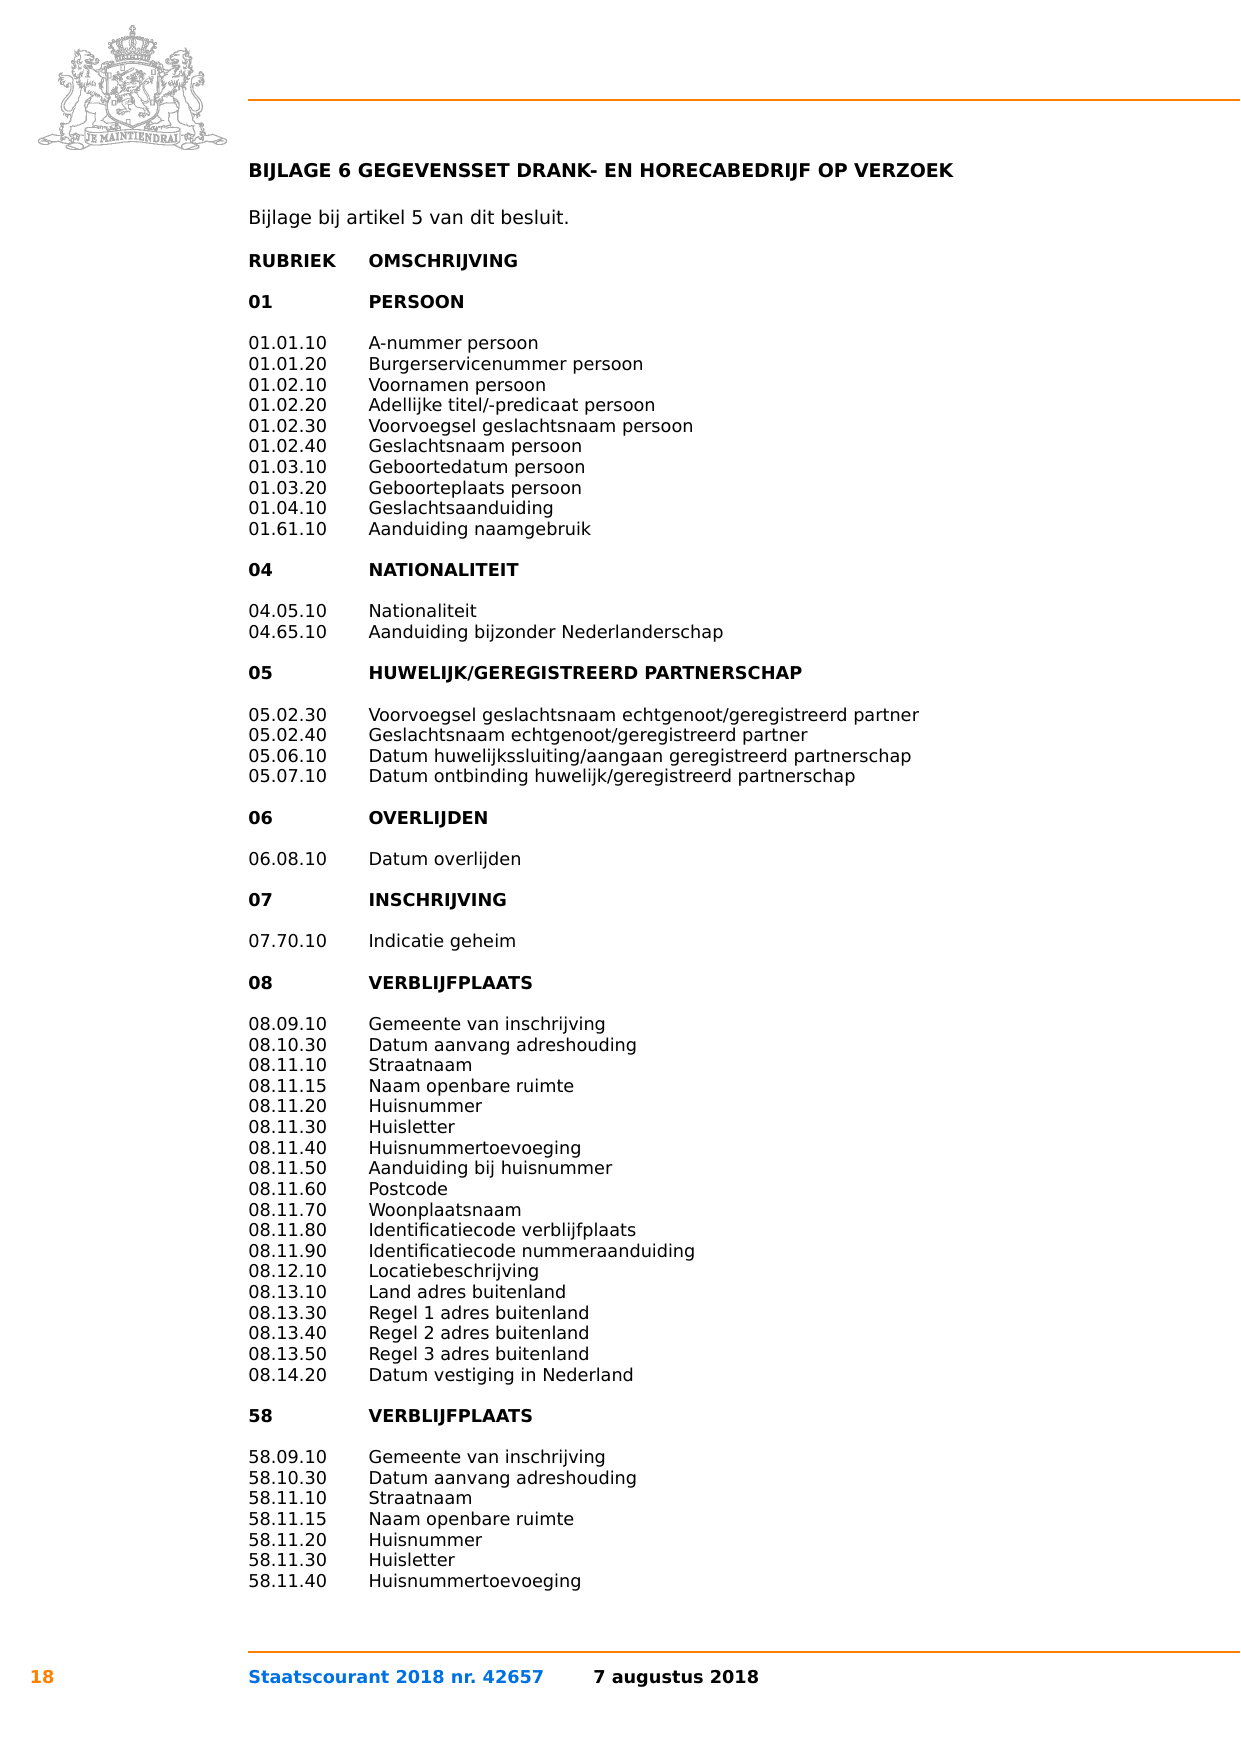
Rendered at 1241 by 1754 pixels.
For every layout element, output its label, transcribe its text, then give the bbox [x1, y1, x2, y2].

picture [38, 25, 227, 150]
table_cell Aanduiding bij huisnummer [363, 1158, 1163, 1179]
table_cell VERBLIJFPLAATS [363, 1406, 1163, 1426]
table_cell Gemeente van inschrijving [363, 1447, 1163, 1468]
table_cell Identificatiecode nummeraanduiding [363, 1241, 1163, 1261]
table_cell Voornamen persoon [363, 375, 1163, 395]
table_cell Naam openbare ruimte [363, 1076, 1163, 1096]
table_cell Huisletter [363, 1117, 1163, 1138]
table_cell [363, 581, 1163, 601]
table_cell Geslachtsnaam echtgenoot/geregistreerd partner [363, 725, 1163, 746]
table_cell Adellijke titel/-predicaat persoon [363, 395, 1163, 416]
table_cell [363, 643, 1163, 663]
table_cell HUWELIJK/GEREGISTREERD PARTNERSCHAP [363, 663, 1163, 684]
table_cell 08.13.30 [248, 1303, 362, 1323]
table_cell [363, 952, 1163, 973]
table_cell 58.11.15 [248, 1509, 362, 1529]
table_cell 04 [248, 560, 362, 581]
table_cell 06.08.10 [248, 849, 362, 869]
table_cell 01.02.40 [248, 436, 362, 457]
table_cell 08.11.40 [248, 1138, 362, 1158]
table_cell Aanduiding naamgebruik [363, 519, 1163, 539]
table_cell 08.14.20 [248, 1365, 362, 1385]
table_cell 05.07.10 [248, 766, 362, 787]
table_cell 01.61.10 [248, 519, 362, 539]
table_cell [248, 993, 362, 1014]
table_cell Geslachtsnaam persoon [363, 436, 1163, 457]
table_cell [363, 870, 1163, 890]
table_cell Datum aanvang adreshouding [363, 1035, 1163, 1055]
table_cell 05 [248, 663, 362, 684]
table_cell 07 [248, 890, 362, 911]
table_cell 05.02.40 [248, 725, 362, 746]
table_cell 08.11.90 [248, 1241, 362, 1261]
table_cell 08 [248, 973, 362, 993]
table_cell [248, 643, 362, 663]
table_cell [248, 271, 362, 292]
table_cell [248, 313, 362, 333]
table_cell [363, 271, 1163, 292]
table_cell VERBLIJFPLAATS [363, 973, 1163, 993]
table_cell 08.13.10 [248, 1282, 362, 1303]
table_cell Huisnummer [363, 1096, 1163, 1117]
table_cell 01.02.20 [248, 395, 362, 416]
table_cell 08.13.50 [248, 1344, 362, 1364]
table_cell 01.02.30 [248, 416, 362, 436]
table_cell Straatnaam [363, 1488, 1163, 1509]
table_cell 01.01.20 [248, 354, 362, 374]
table_cell [248, 952, 362, 973]
table_cell Geboortedatum persoon [363, 457, 1163, 478]
table_cell 05.02.30 [248, 705, 362, 725]
table_header RUBRIEK [248, 251, 362, 271]
table_cell 01.02.10 [248, 375, 362, 395]
table_cell [248, 828, 362, 849]
table_cell Datum vestiging in Nederland [363, 1365, 1163, 1385]
table_cell [248, 1426, 362, 1447]
table_cell [248, 581, 362, 601]
table_cell 01.04.10 [248, 498, 362, 519]
table_header OMSCHRIJVING [363, 251, 1163, 271]
table_cell 08.13.40 [248, 1323, 362, 1344]
table_cell [248, 1385, 362, 1406]
table_cell OVERLIJDEN [363, 808, 1163, 828]
table_cell Geslachtsaanduiding [363, 498, 1163, 519]
table_cell Burgerservicenummer persoon [363, 354, 1163, 374]
table_cell 58 [248, 1406, 362, 1426]
table_cell [363, 911, 1163, 931]
table_cell 58.11.20 [248, 1530, 362, 1550]
subtitle BIJLAGE 6 GEGEVENSSET DRANK- EN HORECABEDRIJF OP VERZOEK [248, 160, 1163, 182]
table_cell [363, 313, 1163, 333]
table_cell 08.11.20 [248, 1096, 362, 1117]
table_cell Locatiebeschrijving [363, 1261, 1163, 1282]
table_cell 07.70.10 [248, 931, 362, 952]
table_cell 08.10.30 [248, 1035, 362, 1055]
table_cell 08.09.10 [248, 1014, 362, 1034]
table_cell [248, 540, 362, 560]
table_cell NATIONALITEIT [363, 560, 1163, 581]
table_cell 58.11.30 [248, 1550, 362, 1571]
table_cell Regel 3 adres buitenland [363, 1344, 1163, 1364]
table_cell [363, 828, 1163, 849]
table_cell 06 [248, 808, 362, 828]
table_cell [363, 1426, 1163, 1447]
table_cell Identificatiecode verblijfplaats [363, 1220, 1163, 1241]
table_cell 08.11.70 [248, 1200, 362, 1220]
table_cell Straatnaam [363, 1055, 1163, 1076]
table_cell 04.65.10 [248, 622, 362, 643]
table_cell Aanduiding bijzonder Nederlanderschap [363, 622, 1163, 643]
table_cell Geboorteplaats persoon [363, 478, 1163, 498]
table_cell 01 [248, 292, 362, 313]
table_cell 58.10.30 [248, 1468, 362, 1488]
table_cell Voorvoegsel geslachtsnaam persoon [363, 416, 1163, 436]
table_cell 08.11.30 [248, 1117, 362, 1138]
table_cell [363, 1385, 1163, 1406]
table_cell [248, 911, 362, 931]
table_cell Datum huwelijkssluiting/aangaan geregistreerd partnerschap [363, 746, 1163, 766]
table_cell 01.01.10 [248, 333, 362, 354]
table_cell Postcode [363, 1179, 1163, 1199]
table_cell Huisnummer [363, 1530, 1163, 1550]
text Bijlage bij artikel 5 van dit besluit. [248, 207, 1163, 229]
table_cell Regel 1 adres buitenland [363, 1303, 1163, 1323]
table_cell 08.11.10 [248, 1055, 362, 1076]
table_cell Datum ontbinding huwelijk/geregistreerd partnerschap [363, 766, 1163, 787]
table_cell A-nummer persoon [363, 333, 1163, 354]
table_cell Huisletter [363, 1550, 1163, 1571]
table_cell Nationaliteit [363, 601, 1163, 622]
table_cell Datum overlijden [363, 849, 1163, 869]
table_cell Huisnummertoevoeging [363, 1138, 1163, 1158]
table_cell [248, 684, 362, 704]
table_cell 58.11.10 [248, 1488, 362, 1509]
table_cell Gemeente van inschrijving [363, 1014, 1163, 1034]
table_cell 08.11.60 [248, 1179, 362, 1199]
table_cell [363, 993, 1163, 1014]
table_cell 08.12.10 [248, 1261, 362, 1282]
table_cell 08.11.50 [248, 1158, 362, 1179]
table_cell [248, 870, 362, 890]
table_cell [363, 787, 1163, 808]
table_cell Land adres buitenland [363, 1282, 1163, 1303]
table_cell 08.11.15 [248, 1076, 362, 1096]
table_cell 01.03.10 [248, 457, 362, 478]
table_cell PERSOON [363, 292, 1163, 313]
table_cell Datum aanvang adreshouding [363, 1468, 1163, 1488]
table_cell 04.05.10 [248, 601, 362, 622]
table_cell 01.03.20 [248, 478, 362, 498]
table_cell 05.06.10 [248, 746, 362, 766]
table_cell [363, 684, 1163, 704]
table_cell Indicatie geheim [363, 931, 1163, 952]
table_cell 08.11.80 [248, 1220, 362, 1241]
table_cell Regel 2 adres buitenland [363, 1323, 1163, 1344]
table_cell 58.11.40 [248, 1571, 362, 1591]
table_cell Huisnummertoevoeging [363, 1571, 1163, 1591]
table_cell 58.09.10 [248, 1447, 362, 1468]
table_cell Voorvoegsel geslachtsnaam echtgenoot/geregistreerd partner [363, 705, 1163, 725]
table_cell [363, 540, 1163, 560]
table_cell [248, 787, 362, 808]
table_cell Woonplaatsnaam [363, 1200, 1163, 1220]
table_cell INSCHRIJVING [363, 890, 1163, 911]
table_cell Naam openbare ruimte [363, 1509, 1163, 1529]
